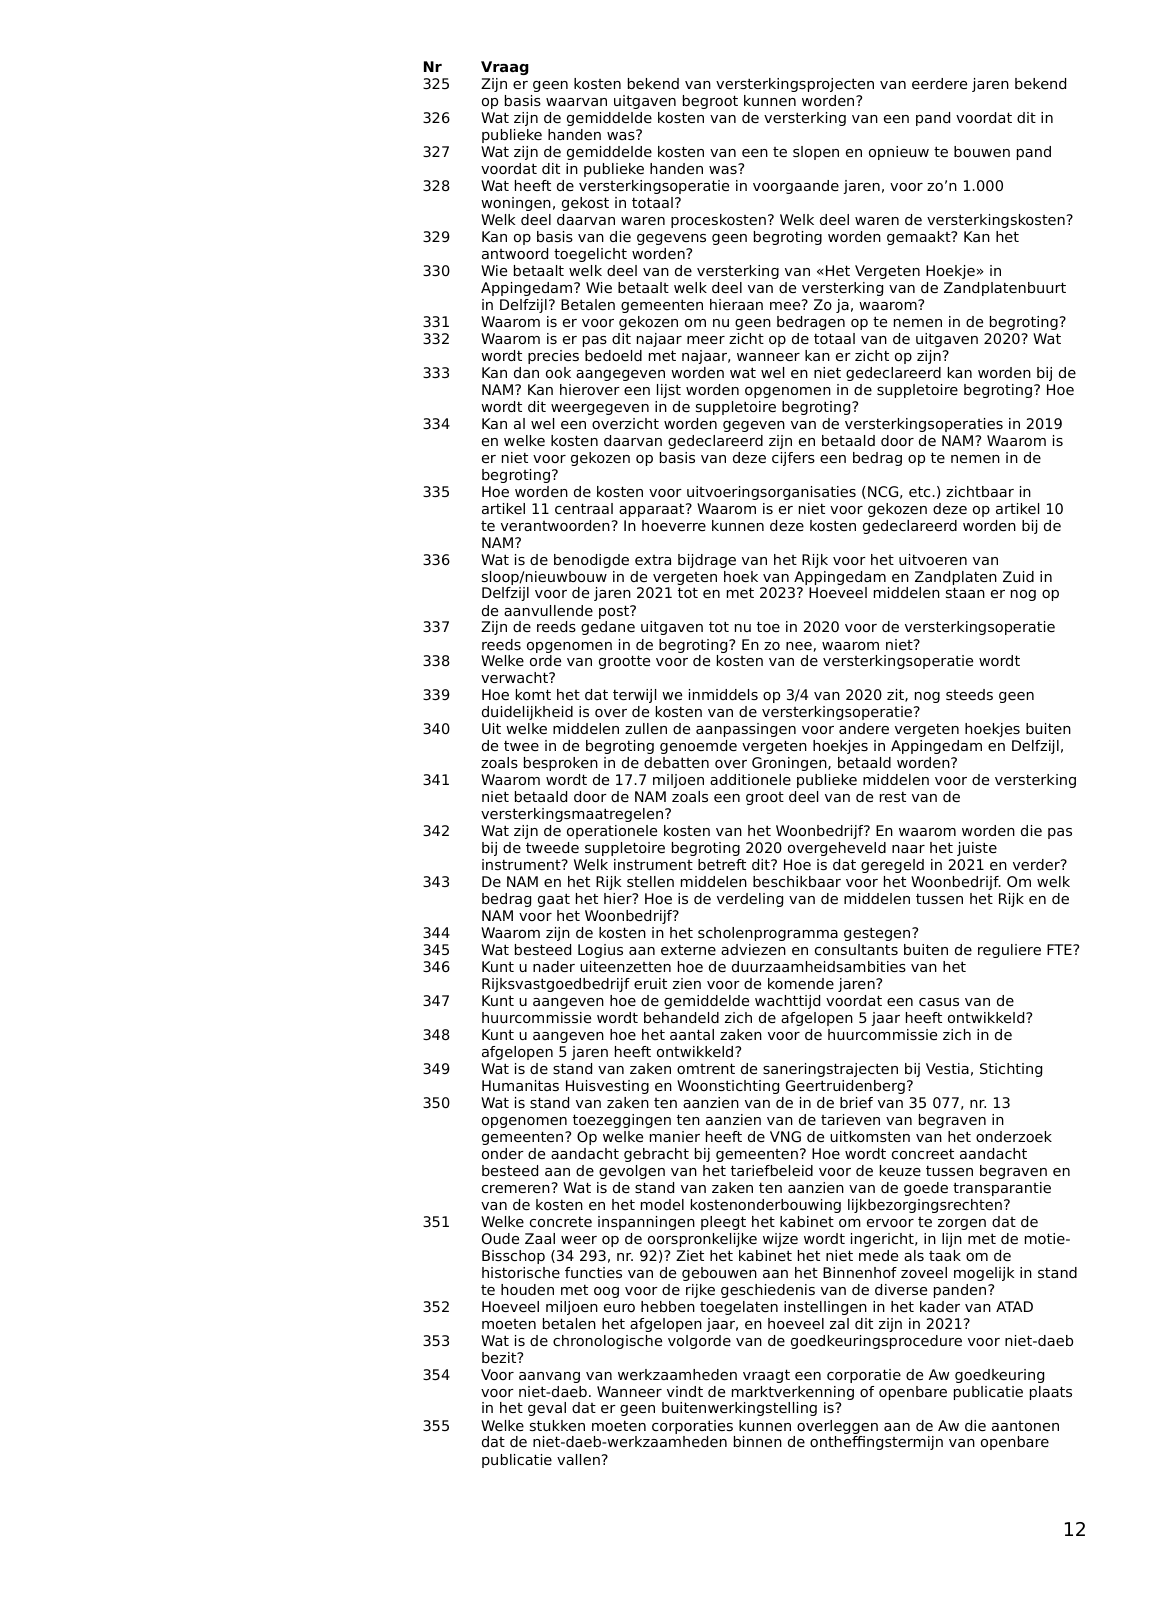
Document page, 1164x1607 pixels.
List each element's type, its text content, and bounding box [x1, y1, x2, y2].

table_cell 351 [422, 1214, 475, 1298]
table_cell Hoeveel miljoen euro hebben toegelaten instellingen in het kader van ATAD moeten betalen het afgelopen jaar, en hoeveel zal dit zijn in 2021? [475, 1299, 1087, 1332]
table_cell 333 [422, 365, 475, 416]
table_cell 335 [422, 484, 475, 551]
table_cell 329 [422, 229, 475, 263]
table_cell Waarom is er pas dit najaar meer zicht op de totaal van de uitgaven 2020? Wat wordt precies bedoeld met najaar, wanneer kan er zicht op zijn? [475, 331, 1087, 365]
table_cell Wat zijn de gemiddelde kosten van een te slopen en opnieuw te bouwen pand voordat dit in publieke handen was? [475, 144, 1087, 178]
table_cell 349 [422, 1061, 475, 1095]
table_cell Wat zijn de operationele kosten van het Woonbedrijf? En waarom worden die pas bij de tweede suppletoire begroting 2020 overgeheveld naar het juiste instrument? Welk instrument betreft dit? Hoe is dat geregeld in 2021 en verder? [475, 823, 1087, 874]
table_cell 355 [422, 1418, 475, 1468]
table_cell Welke stukken moeten corporaties kunnen overleggen aan de Aw die aantonen dat de niet-daeb-werkzaamheden binnen de ontheffingstermijn van openbare publicatie vallen? [475, 1418, 1087, 1468]
table_cell Wat besteed Logius aan externe adviezen en consultants buiten de reguliere FTE? [475, 942, 1087, 959]
table_cell 352 [422, 1299, 475, 1332]
table_cell 326 [422, 110, 475, 144]
table_cell Waarom zijn de kosten in het scholenprogramma gestegen? [475, 925, 1087, 942]
table_cell 342 [422, 823, 475, 874]
table_cell 346 [422, 959, 475, 993]
table_cell 353 [422, 1333, 475, 1366]
table_cell Uit welke middelen zullen de aanpassingen voor andere vergeten hoekjes buiten de twee in de begroting genoemde vergeten hoekjes in Appingedam en Delfzijl, zoals besproken in de debatten over Groningen, betaald worden? [475, 721, 1087, 772]
table_cell 338 [422, 653, 475, 687]
table_cell 343 [422, 874, 475, 925]
table_cell De NAM en het Rijk stellen middelen beschikbaar voor het Woonbedrijf. Om welk bedrag gaat het hier? Hoe is de verdeling van de middelen tussen het Rijk en de NAM voor het Woonbedrijf? [475, 874, 1087, 925]
table_cell Kan al wel een overzicht worden gegeven van de versterkingsoperaties in 2019 en welke kosten daarvan gedeclareerd zijn en betaald door de NAM? Waarom is er niet voor gekozen op basis van deze cijfers een bedrag op te nemen in de begroting? [475, 416, 1087, 483]
table_cell 334 [422, 416, 475, 483]
table_cell 348 [422, 1027, 475, 1061]
table_cell Waarom is er voor gekozen om nu geen bedragen op te nemen in de begroting? [475, 314, 1087, 331]
table_cell Welke concrete inspanningen pleegt het kabinet om ervoor te zorgen dat de Oude Zaal weer op de oorspronkelijke wijze wordt ingericht, in lijn met de motie-Bisschop (34 293, nr. 92)? Ziet het kabinet het niet mede als taak om de historische functies van de gebouwen aan het Binnenhof zoveel mogelijk in stand te houden met oog voor de rijke geschiedenis van de diverse panden? [475, 1214, 1087, 1298]
table_cell 330 [422, 263, 475, 314]
table_cell Wat is stand van zaken ten aanzien van de in de brief van 35 077, nr. 13 opgenomen toezeggingen ten aanzien van de tarieven van begraven in gemeenten? Op welke manier heeft de VNG de uitkomsten van het onderzoek onder de aandacht gebracht bij gemeenten? Hoe wordt concreet aandacht besteed aan de gevolgen van het tariefbeleid voor de keuze tussen begraven en cremeren? Wat is de stand van zaken ten aanzien van de goede transparantie van de kosten en het model kostenonderbouwing lijkbezorgingsrechten? [475, 1095, 1087, 1214]
table_cell Welke orde van grootte voor de kosten van de versterkingsoperatie wordt verwacht? [475, 653, 1087, 687]
table_cell Wat is de stand van zaken omtrent de saneringstrajecten bij Vestia, Stichting Humanitas Huisvesting en Woonstichting Geertruidenberg? [475, 1061, 1087, 1095]
table_cell 347 [422, 993, 475, 1027]
table_cell 327 [422, 144, 475, 178]
table_cell Kunt u aangeven hoe de gemiddelde wachttijd voordat een casus van de huurcommissie wordt behandeld zich de afgelopen 5 jaar heeft ontwikkeld? [475, 993, 1087, 1027]
table_cell 344 [422, 925, 475, 942]
table_cell 332 [422, 331, 475, 365]
table_cell 345 [422, 942, 475, 959]
table_cell Wie betaalt welk deel van de versterking van «Het Vergeten Hoekje» in Appingedam? Wie betaalt welk deel van de versterking van de Zandplatenbuurt in Delfzijl? Betalen gemeenten hieraan mee? Zo ja, waarom? [475, 263, 1087, 314]
table_cell Kunt u aangeven hoe het aantal zaken voor de huurcommissie zich in de afgelopen 5 jaren heeft ontwikkeld? [475, 1027, 1087, 1061]
table_cell Wat heeft de versterkingsoperatie in voorgaande jaren, voor zo’n 1.000 woningen, gekost in totaal? Welk deel daarvan waren proceskosten? Welk deel waren de versterkingskosten? [475, 178, 1087, 229]
table_header Nr [422, 59, 475, 76]
table_cell Voor aanvang van werkzaamheden vraagt een corporatie de Aw goedkeuring voor niet-daeb. Wanneer vindt de marktverkenning of openbare publicatie plaats in het geval dat er geen buitenwerkingstelling is? [475, 1366, 1087, 1417]
table_cell 341 [422, 772, 475, 823]
table_cell 354 [422, 1366, 475, 1417]
table_cell Hoe worden de kosten voor uitvoeringsorganisaties (NCG, etc.) zichtbaar in artikel 11 centraal apparaat? Waarom is er niet voor gekozen deze op artikel 10 te verantwoorden? In hoeverre kunnen deze kosten gedeclareerd worden bij de NAM? [475, 484, 1087, 551]
table_cell 328 [422, 178, 475, 229]
table_cell Wat zijn de gemiddelde kosten van de versterking van een pand voordat dit in publieke handen was? [475, 110, 1087, 144]
table_cell Kan dan ook aangegeven worden wat wel en niet gedeclareerd kan worden bij de NAM? Kan hierover een lijst worden opgenomen in de suppletoire begroting? Hoe wordt dit weergegeven in de suppletoire begroting? [475, 365, 1087, 416]
table_cell Wat is de chronologische volgorde van de goedkeuringsprocedure voor niet-daeb bezit? [475, 1333, 1087, 1366]
table_cell Wat is de benodigde extra bijdrage van het Rijk voor het uitvoeren van sloop/nieuwbouw in de vergeten hoek van Appingedam en Zandplaten Zuid in Delfzijl voor de jaren 2021 tot en met 2023? Hoeveel middelen staan er nog op de aanvullende post? [475, 551, 1087, 619]
table_cell 325 [422, 76, 475, 110]
table_cell 350 [422, 1095, 475, 1214]
table_header Vraag [475, 59, 1087, 76]
table_cell Kan op basis van die gegevens geen begroting worden gemaakt? Kan het antwoord toegelicht worden? [475, 229, 1087, 263]
table_cell 336 [422, 551, 475, 619]
table_cell 331 [422, 314, 475, 331]
table_cell Kunt u nader uiteenzetten hoe de duurzaamheidsambities van het Rijksvastgoedbedrijf eruit zien voor de komende jaren? [475, 959, 1087, 993]
table_cell 339 [422, 687, 475, 721]
table_cell Waarom wordt de 17.7 miljoen additionele publieke middelen voor de versterking niet betaald door de NAM zoals een groot deel van de rest van de versterkingsmaatregelen? [475, 772, 1087, 823]
table_cell 337 [422, 619, 475, 653]
table_cell Zijn er geen kosten bekend van versterkingsprojecten van eerdere jaren bekend op basis waarvan uitgaven begroot kunnen worden? [475, 76, 1087, 110]
table_cell Hoe komt het dat terwijl we inmiddels op 3/4 van 2020 zit, nog steeds geen duidelijkheid is over de kosten van de versterkingsoperatie? [475, 687, 1087, 721]
table_cell 340 [422, 721, 475, 772]
table_cell Zijn de reeds gedane uitgaven tot nu toe in 2020 voor de versterkingsoperatie reeds opgenomen in de begroting? En zo nee, waarom niet? [475, 619, 1087, 653]
